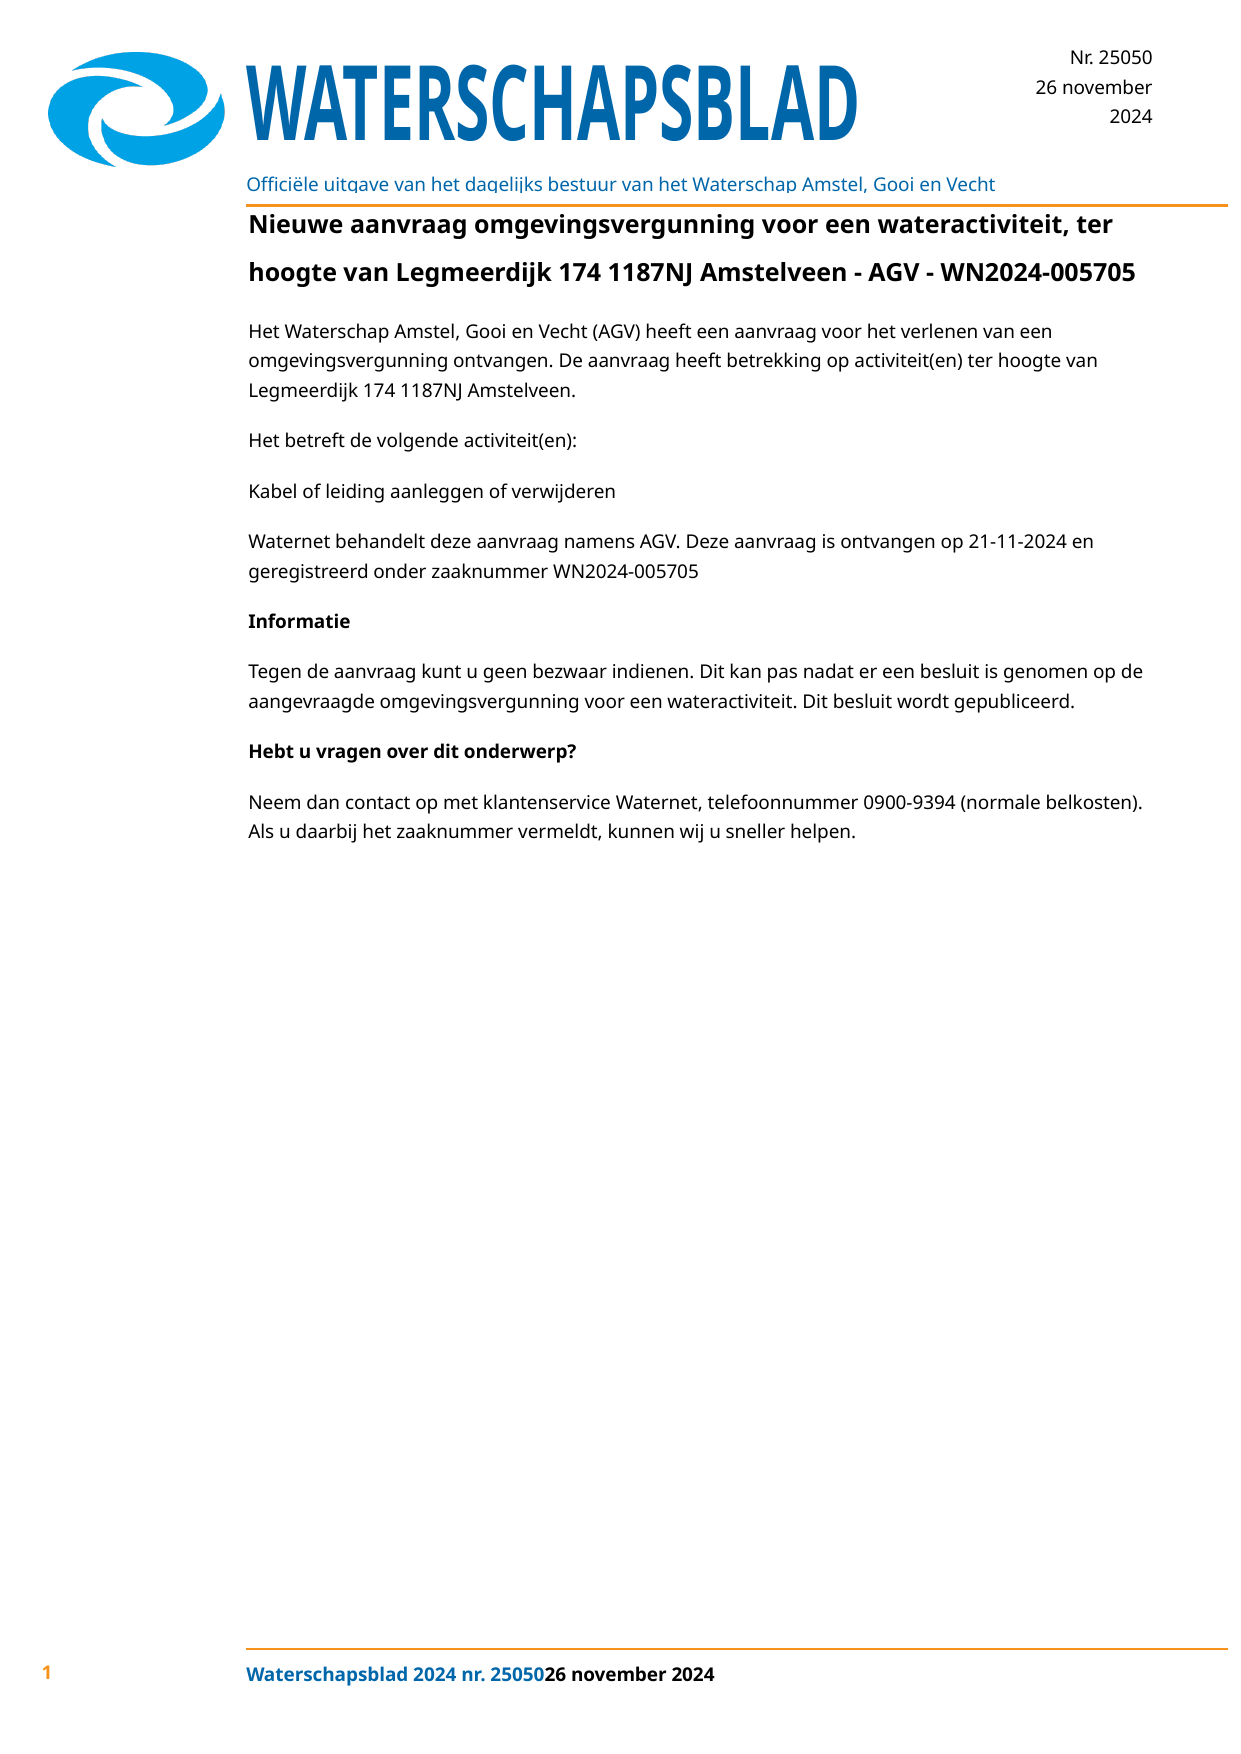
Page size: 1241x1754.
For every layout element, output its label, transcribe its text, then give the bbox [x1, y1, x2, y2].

text Waternet behandelt deze aanvraag namens AGV. Deze aanvraag is ontvangen op 21-11-2024 en geregistreerd onder zaaknummer WN2024-005705 [248, 528, 1152, 584]
text Hebt u vragen over dit onderwerp? [248, 739, 1152, 764]
text Neem dan contact op met klantenservice Waternet, telefoonnummer 0900-9394 (normale belkosten). Als u daarbij het zaaknummer vermeldt, kunnen wij u sneller helpen. [248, 789, 1152, 844]
text Het Waterschap Amstel, Gooi en Vecht (AGV) heeft een aanvraag voor het verlenen van een omgevingsvergunning ontvangen. De aanvraag heeft betrekking op activiteit(en) ter hoogte van Legmeerdijk 174 1187NJ Amstelveen. [248, 318, 1152, 403]
text Tegen de aanvraag kunt u geen bezwaar indienen. Dit kan pas nadat er een besluit is genomen op de aangevraagde omgevingsvergunning voor een wateractiviteit. Dit besluit wordt gepubliceerd. [248, 659, 1152, 714]
text Kabel of leiding aanleggen of verwijderen [248, 478, 1152, 504]
text Nieuwe aanvraag omgevingsvergunning voor een wateractiviteit, ter hoogte van Legmeerdijk 174 1187NJ Amstelveen - AGV - WN2024-005705 [248, 207, 1152, 288]
picture [41, 47, 231, 172]
text Informatie [248, 608, 1152, 634]
text Het betreft de volgende activiteit(en): [248, 427, 1152, 453]
